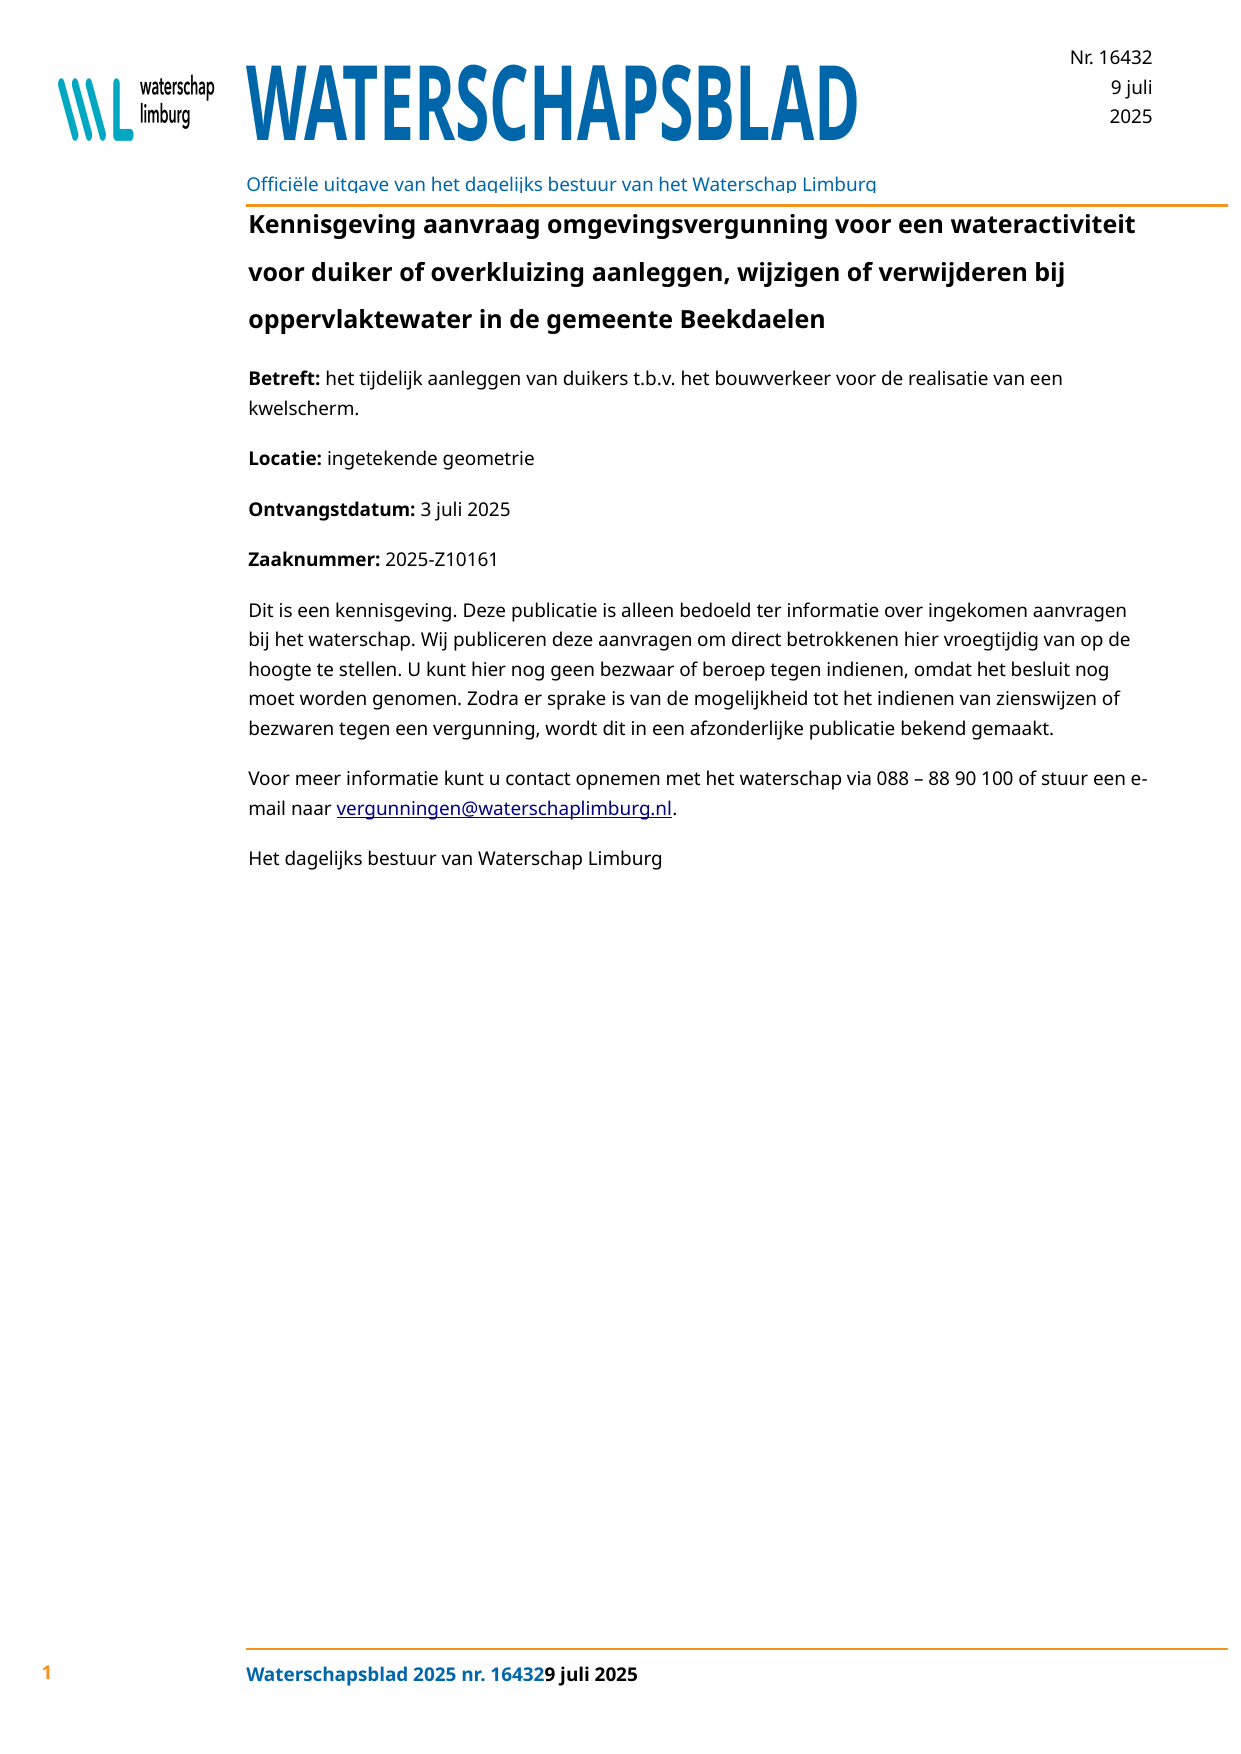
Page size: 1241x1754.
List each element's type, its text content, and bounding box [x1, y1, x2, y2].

text Zaaknummer: 2025-Z10161 [248, 546, 1152, 572]
text Voor meer informatie kunt u contact opnemen met het waterschap via 088 – 88 90 100 of stuur een e-mail naar vergunningen@waterschaplimburg.nl. [248, 766, 1152, 821]
text Ontvangstdatum: 3 juli 2025 [248, 496, 1152, 522]
text Locatie: ingetekende geometrie [248, 446, 1152, 471]
picture [41, 47, 231, 172]
text Dit is een kennisgeving. Deze publicatie is alleen bedoeld ter informatie over ingekomen aanvragen bij het waterschap. Wij publiceren deze aanvragen om direct betrokkenen hier vroegtijdig van op de hoogte te stellen. U kunt hier nog geen bezwaar of beroep tegen indienen, omdat het besluit nog moet worden genomen. Zodra er sprake is van de mogelijkheid tot het indienen van zienswijzen of bezwaren tegen een vergunning, wordt dit in een afzonderlijke publicatie bekend gemaakt. [248, 597, 1152, 741]
text Betreft: het tijdelijk aanleggen van duikers t.b.v. het bouwverkeer voor de realisatie van een kwelscherm. [248, 366, 1152, 421]
text Kennisgeving aanvraag omgevingsvergunning voor een wateractiviteit voor duiker of overkluizing aanleggen, wijzigen of verwijderen bij oppervlaktewater in de gemeente Beekdaelen [248, 207, 1152, 336]
text Het dagelijks bestuur van Waterschap Limburg [248, 846, 1152, 871]
